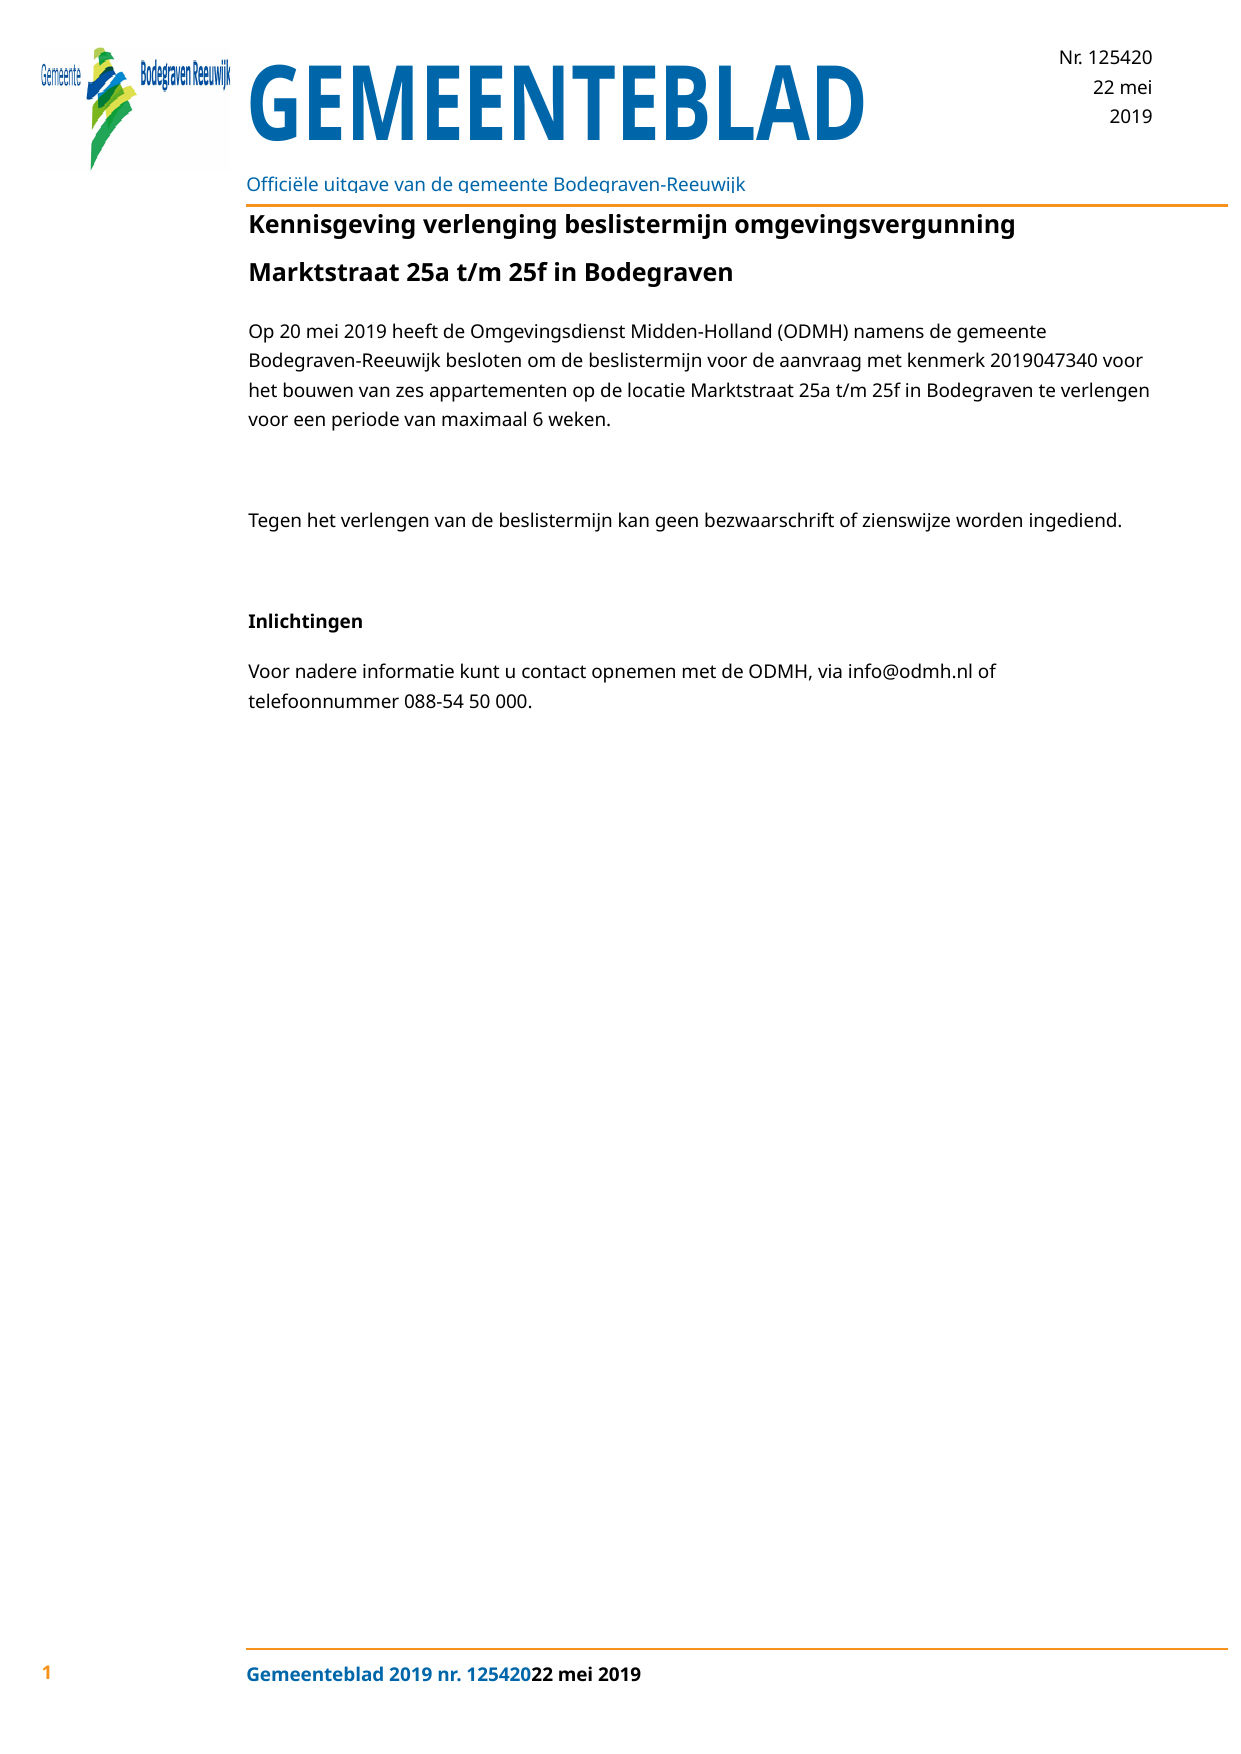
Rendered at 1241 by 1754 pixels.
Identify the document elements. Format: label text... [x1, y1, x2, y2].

text Tegen het verlengen van de beslistermijn kan geen bezwaarschrift of zienswijze worden ingediend. [248, 507, 1152, 533]
text Op 20 mei 2019 heeft de Omgevingsdienst Midden-Holland (ODMH) namens de gemeente Bodegraven-Reeuwijk besloten om de beslistermijn voor de aanvraag met kenmerk 2019047340 voor het bouwen van zes appartementen op de locatie Marktstraat 25a t/m 25f in Bodegraven te verlengen voor een periode van maximaal 6 weken. [248, 318, 1152, 432]
picture [41, 47, 231, 172]
text Kennisgeving verlenging beslistermijn omgevingsvergunning Marktstraat 25a t/m 25f in Bodegraven [248, 207, 1152, 288]
text Voor nadere informatie kunt u contact opnemen met de ODMH, via info@odmh.nl of telefoonnummer 088-54 50 000. [248, 659, 1152, 714]
text Inlichtingen [248, 608, 1152, 634]
